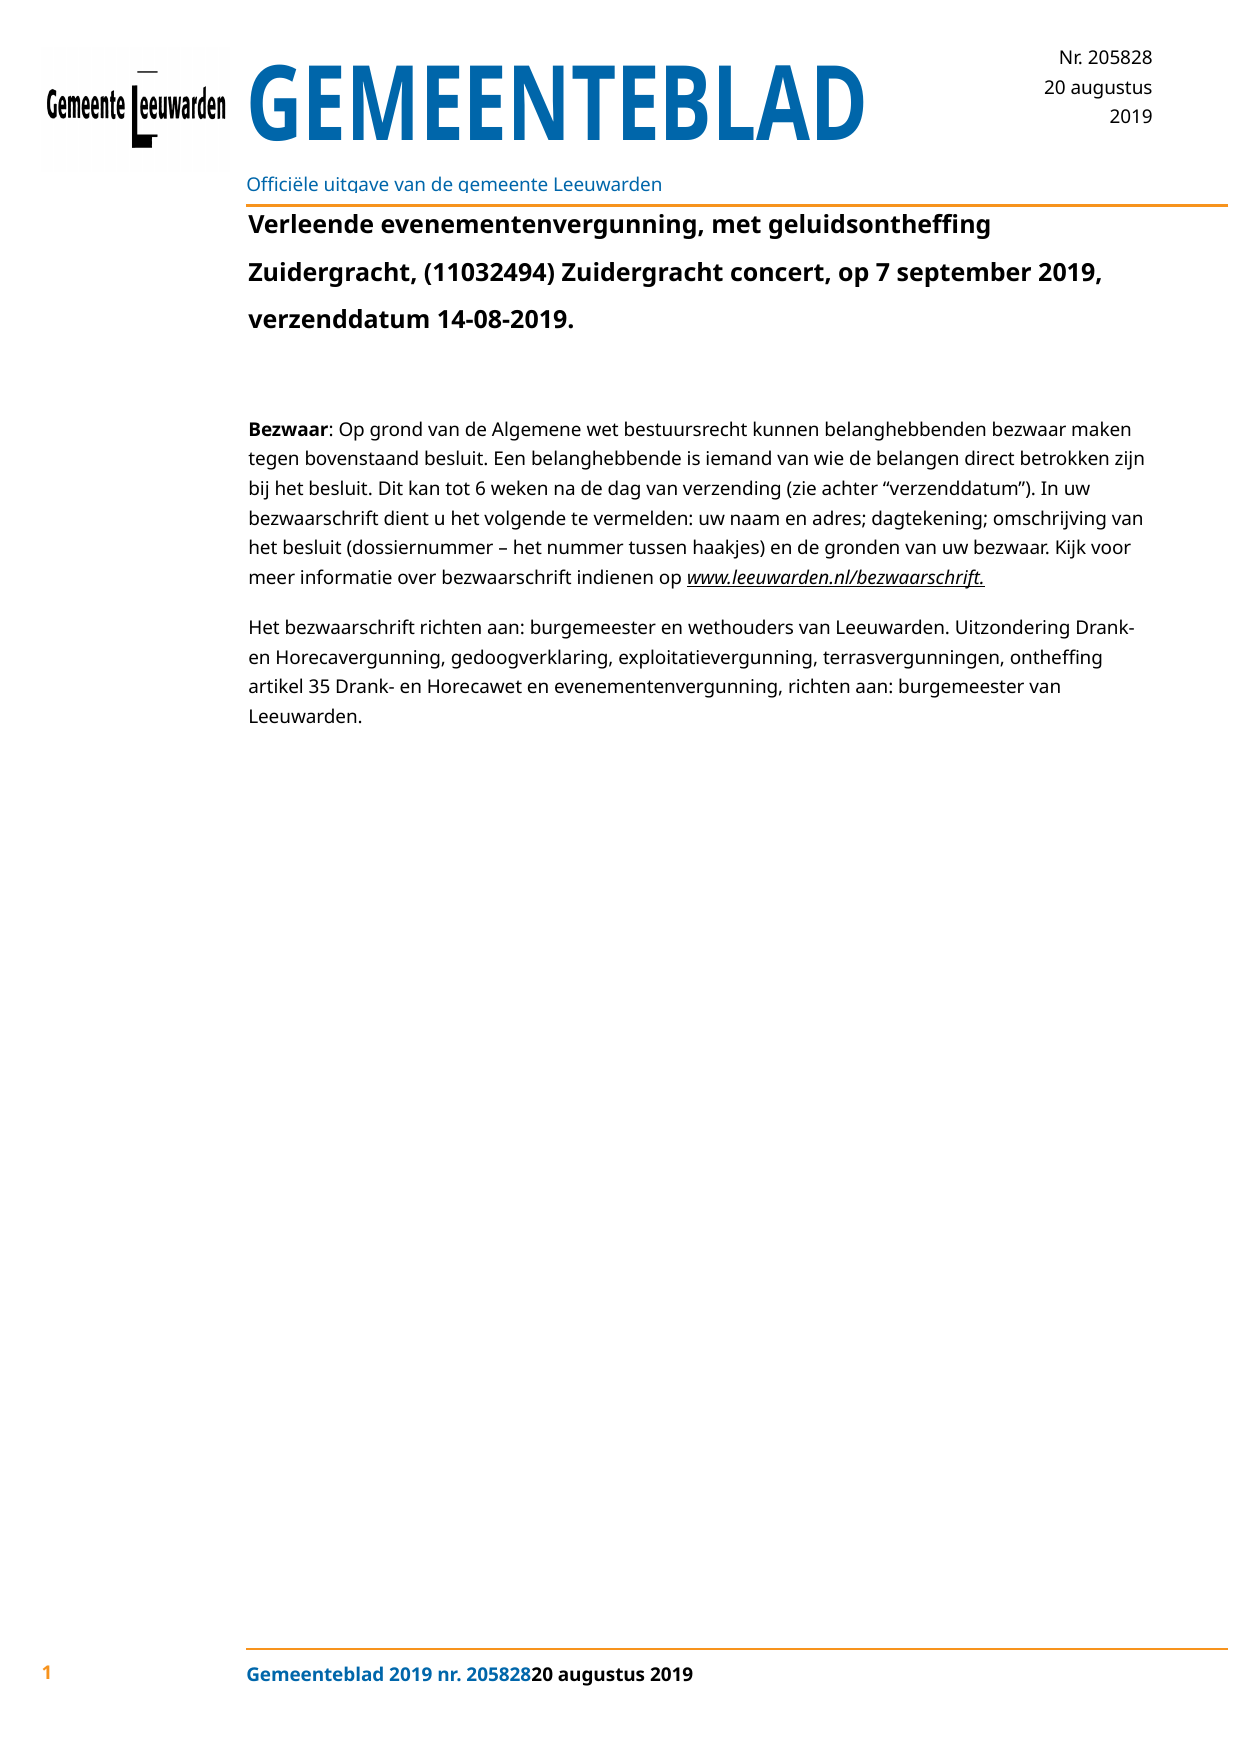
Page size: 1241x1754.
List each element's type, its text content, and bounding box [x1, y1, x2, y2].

text Bezwaar: Op grond van de Algemene wet bestuursrecht kunnen belanghebbenden bezwaar maken tegen bovenstaand besluit. Een belanghebbende is iemand van wie de belangen direct betrokken zijn bij het besluit. Dit kan tot 6 weken na de dag van verzending (zie achter “verzenddatum”). In uw bezwaarschrift dient u het volgende te vermelden: uw naam en adres; dagtekening; omschrijving van het besluit (dossiernummer – het nummer tussen haakjes) en de gronden van uw bezwaar. Kijk voor meer informatie over bezwaarschrift indienen op www.leeuwarden.nl/bezwaarschrift. [248, 416, 1152, 589]
text Het bezwaarschrift richten aan: burgemeester en wethouders van Leeuwarden. Uitzondering Drank- en Horecavergunning, gedoogverklaring, exploitatievergunning, terrasvergunningen, ontheffing artikel 35 Drank- en Horecawet en evenementenvergunning, richten aan: burgemeester van Leeuwarden. [248, 614, 1152, 729]
picture [41, 47, 231, 172]
text Verleende evenementenvergunning, met geluidsontheffing Zuidergracht, (11032494) Zuidergracht concert, op 7 september 2019, verzenddatum 14-08-2019. [248, 207, 1152, 336]
